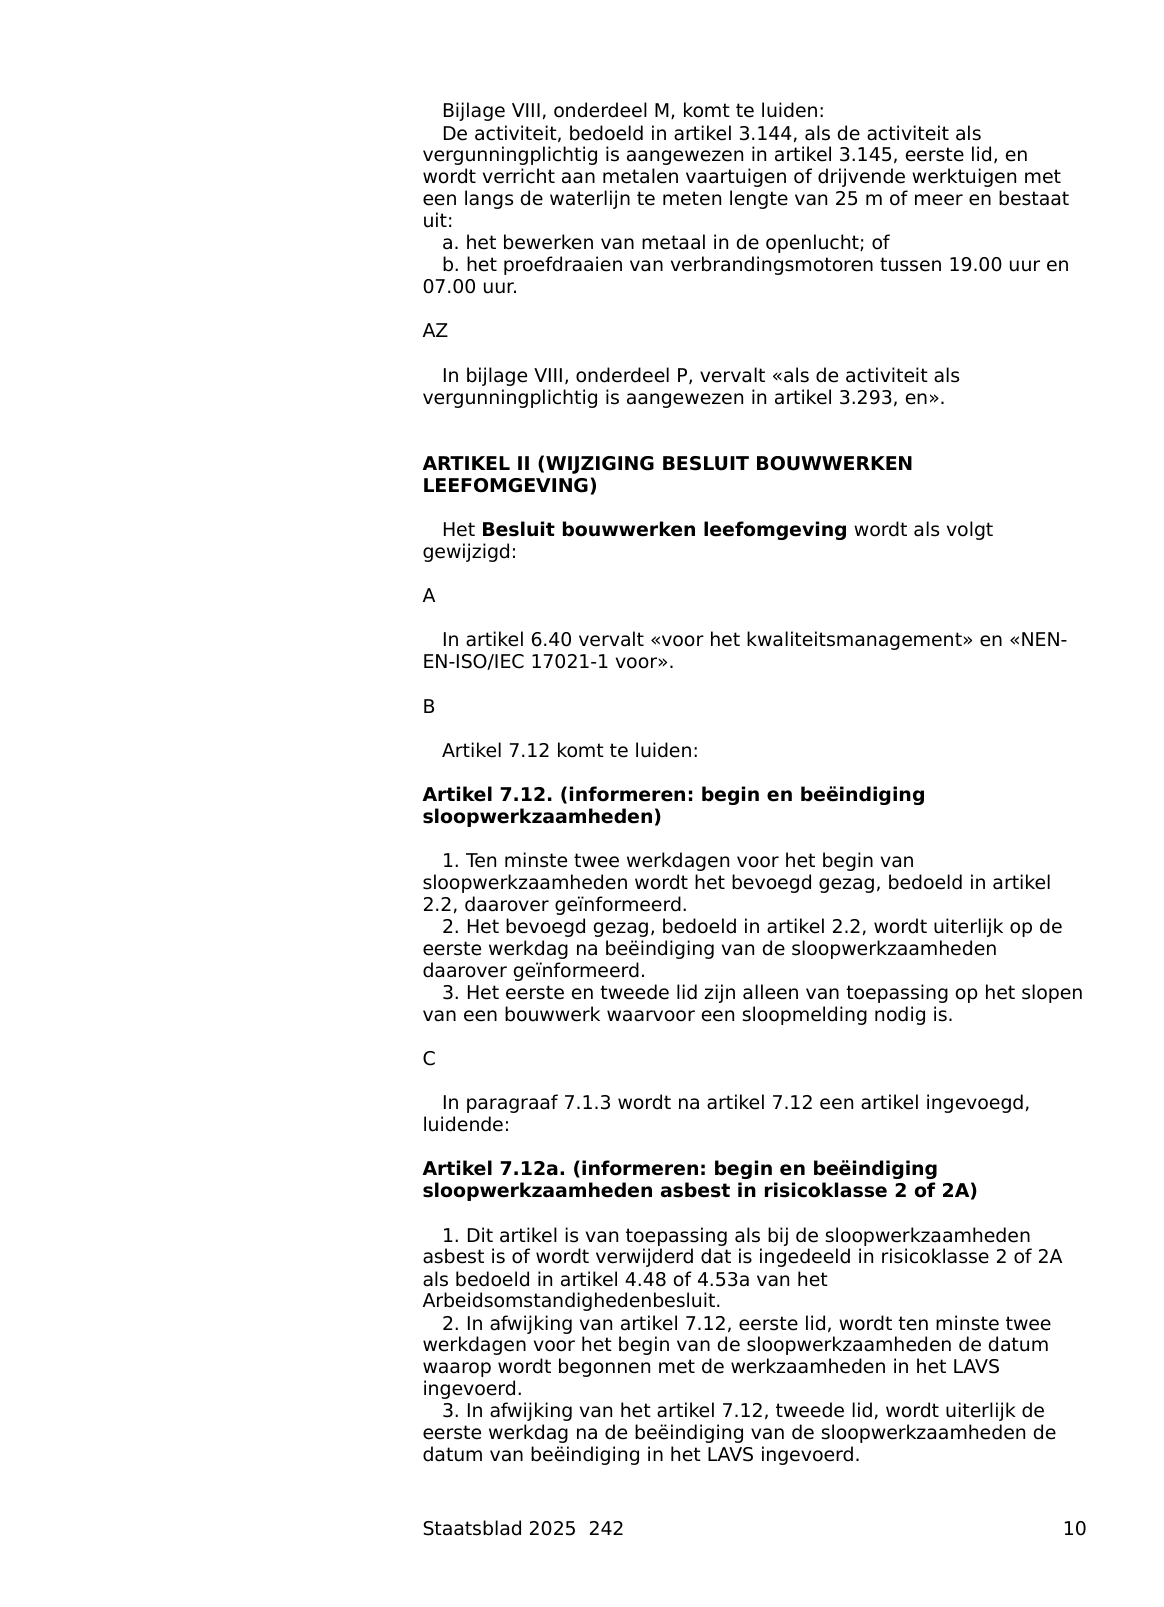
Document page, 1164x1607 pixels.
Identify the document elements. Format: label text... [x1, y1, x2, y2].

text 3. Het eerste en tweede lid zijn alleen van toepassing op het slopen van een bouwwerk waarvoor een sloopmelding nodig is. [422, 982, 1087, 1026]
text b. het proefdraaien van verbrandingsmotoren tussen 19.00 uur en 07.00 uur. [422, 254, 1087, 298]
text 2. Het bevoegd gezag, bedoeld in artikel 2.2, wordt uiterlijk op de eerste werkdag na beëindiging van de sloopwerkzaamheden daarover geïnformeerd. [422, 916, 1087, 982]
text In bijlage VIII, onderdeel P, vervalt «als de activiteit als vergunningplichtig is aangewezen in artikel 3.293, en». [422, 364, 1087, 408]
text Bijlage VIII, onderdeel M, komt te luiden: [422, 100, 1087, 122]
text Het Besluit bouwwerken leefomgeving wordt als volgt gewijzigd: [422, 519, 1087, 563]
text B [422, 696, 1087, 717]
text 1. Ten minste twee werkdagen voor het begin van sloopwerkzaamheden wordt het bevoegd gezag, bedoeld in artikel 2.2, daarover geïnformeerd. [422, 850, 1087, 916]
text De activiteit, bedoeld in artikel 3.144, als de activiteit als vergunningplichtig is aangewezen in artikel 3.145, eerste lid, en wordt verricht aan metalen vaartuigen of drijvende werktuigen met een langs de waterlijn te meten lengte van 25 m of meer en bestaat uit: [422, 122, 1087, 232]
text 3. In afwijking van het artikel 7.12, tweede lid, wordt uiterlijk de eerste werkdag na de beëindiging van de sloopwerkzaamheden de datum van beëindiging in het LAVS ingevoerd. [422, 1400, 1087, 1466]
text Artikel 7.12 komt te luiden: [422, 740, 1087, 762]
text a. het bewerken van metaal in de openlucht; of [422, 232, 1087, 254]
text C [422, 1048, 1087, 1070]
text In artikel 6.40 vervalt «voor het kwaliteitsmanagement» en «NEN-EN-ISO/IEC 17021-1 voor». [422, 629, 1087, 673]
subtitle ARTIKEL II (WIJZIGING BESLUIT BOUWWERKEN LEEFOMGEVING) [422, 453, 1087, 497]
text 1. Dit artikel is van toepassing als bij de sloopwerkzaamheden asbest is of wordt verwijderd dat is ingedeeld in risicoklasse 2 of 2A als bedoeld in artikel 4.48 of 4.53a van het Arbeidsomstandighedenbesluit. [422, 1224, 1087, 1312]
subtitle Artikel 7.12. (informeren: begin en beëindiging sloopwerkzaamheden) [422, 784, 1087, 828]
subtitle Artikel 7.12a. (informeren: begin en beëindiging sloopwerkzaamheden asbest in risicoklasse 2 of 2A) [422, 1158, 1087, 1202]
text A [422, 585, 1087, 607]
text AZ [422, 320, 1087, 342]
text In paragraaf 7.1.3 wordt na artikel 7.12 een artikel ingevoegd, luidende: [422, 1092, 1087, 1136]
text 2. In afwijking van artikel 7.12, eerste lid, wordt ten minste twee werkdagen voor het begin van de sloopwerkzaamheden de datum waarop wordt begonnen met de werkzaamheden in het LAVS ingevoerd. [422, 1312, 1087, 1400]
